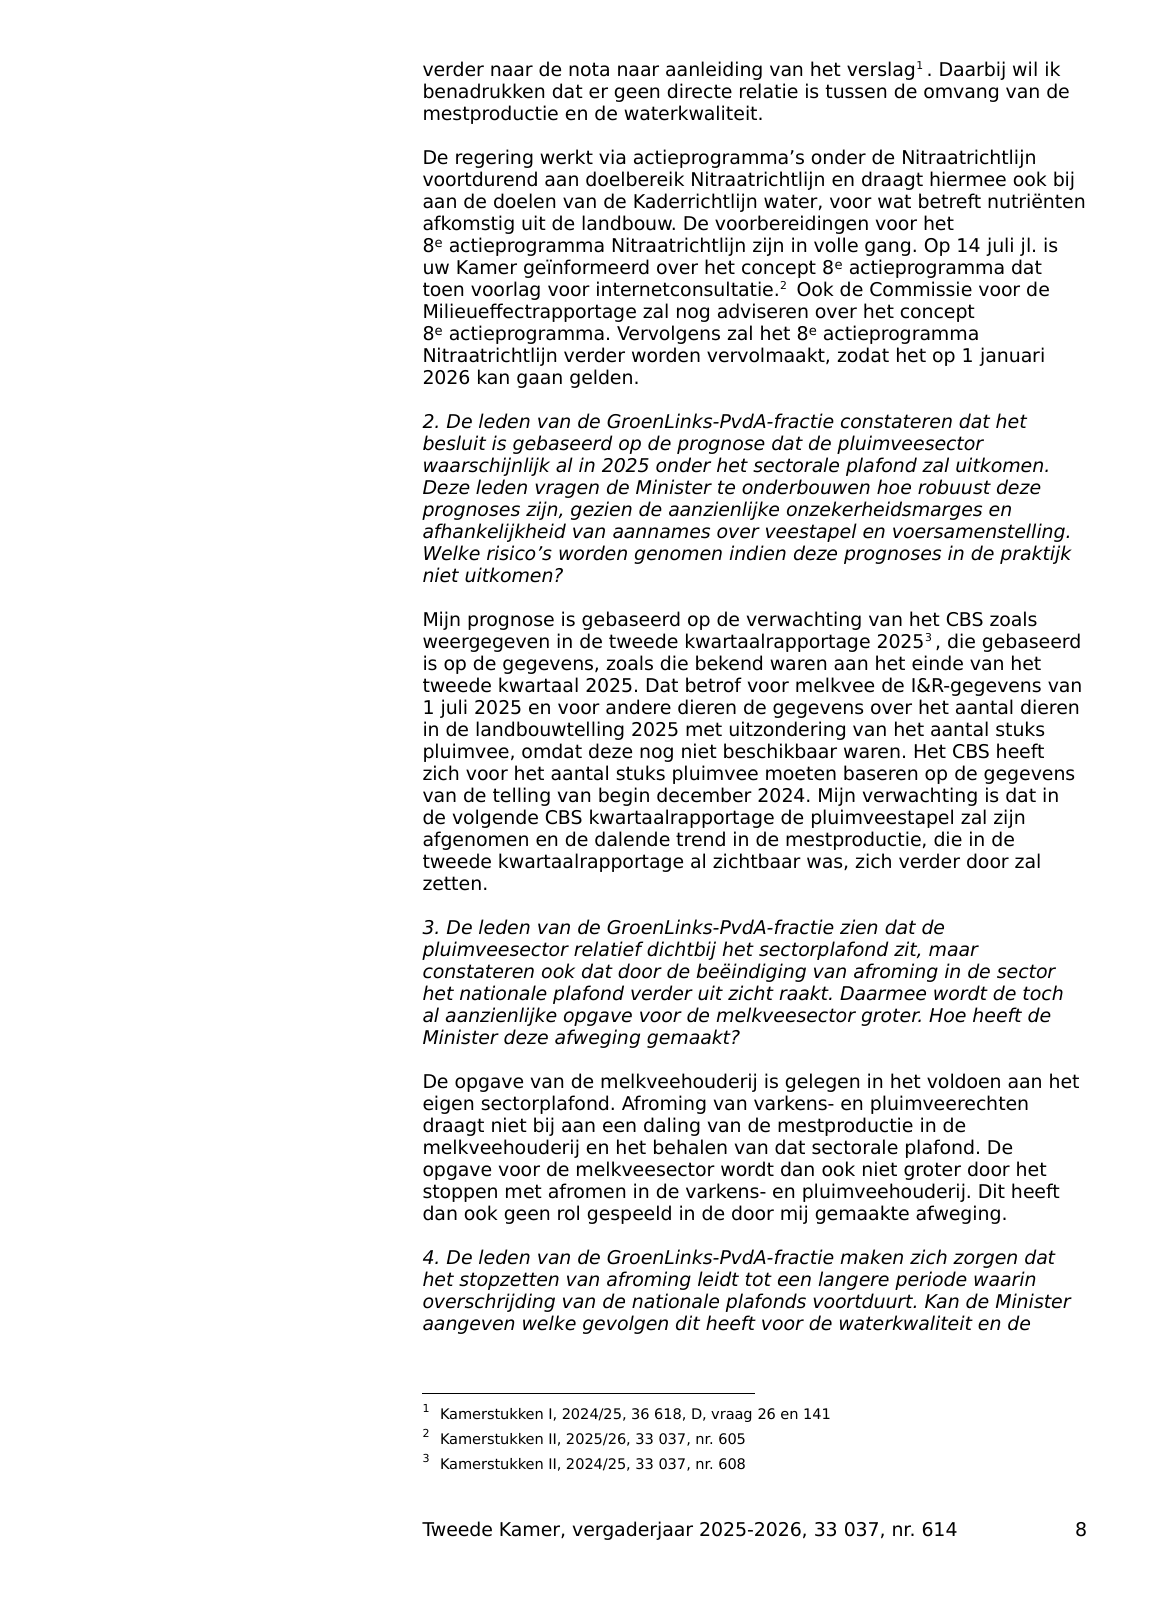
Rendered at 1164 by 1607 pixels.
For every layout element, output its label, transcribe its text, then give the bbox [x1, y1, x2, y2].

text Kamerstukken I, 2024/25, 36 618, D, vraag 26 en 141 [422, 1402, 1087, 1424]
text Mijn prognose is gebaseerd op de verwachting van het CBS zoals weergegeven in de tweede kwartaalrapportage 2025, die gebaseerd is op de gegevens, zoals die bekend waren aan het einde van het tweede kwartaal 2025. Dat betrof voor melkvee de I&R-gegevens van 1 juli 2025 en voor andere dieren de gegevens over het aantal dieren in de landbouwtelling 2025 met uitzondering van het aantal stuks pluimvee, omdat deze nog niet beschikbaar waren. Het CBS heeft zich voor het aantal stuks pluimvee moeten baseren op de gegevens van de telling van begin december 2024. Mijn verwachting is dat in de volgende CBS kwartaalrapportage de pluimveestapel zal zijn afgenomen en de dalende trend in de mestproductie, die in de tweede kwartaalrapportage al zichtbaar was, zich verder door zal zetten. [422, 609, 1087, 895]
text 4. De leden van de GroenLinks-PvdA-fractie maken zich zorgen dat het stopzetten van afroming leidt tot een langere periode waarin overschrijding van de nationale plafonds voortduurt. Kan de Minister aangeven welke gevolgen dit heeft voor de waterkwaliteit en de [422, 1247, 1087, 1335]
text 2. De leden van de GroenLinks-PvdA-fractie constateren dat het besluit is gebaseerd op de prognose dat de pluimveesector waarschijnlijk al in 2025 onder het sectorale plafond zal uitkomen. Deze leden vragen de Minister te onderbouwen hoe robuust deze prognoses zijn, gezien de aanzienlijke onzekerheidsmarges en afhankelijkheid van aannames over veestapel en voersamenstelling. Welke risico’s worden genomen indien deze prognoses in de praktijk niet uitkomen? [422, 411, 1087, 587]
text Kamerstukken II, 2025/26, 33 037, nr. 605 [422, 1427, 1087, 1449]
text 3. De leden van de GroenLinks-PvdA-fractie zien dat de pluimveesector relatief dichtbij het sectorplafond zit, maar constateren ook dat door de beëindiging van afroming in de sector het nationale plafond verder uit zicht raakt. Daarmee wordt de toch al aanzienlijke opgave voor de melkveesector groter. Hoe heeft de Minister deze afweging gemaakt? [422, 917, 1087, 1049]
text verder naar de nota naar aanleiding van het verslag. Daarbij wil ik benadrukken dat er geen directe relatie is tussen de omvang van de mestproductie en de waterkwaliteit. [422, 59, 1087, 125]
text De regering werkt via actieprogramma’s onder de Nitraatrichtlijn voortdurend aan doelbereik Nitraatrichtlijn en draagt hiermee ook bij aan de doelen van de Kaderrichtlijn water, voor wat betreft nutriënten afkomstig uit de landbouw. De voorbereidingen voor het 8e actieprogramma Nitraatrichtlijn zijn in volle gang. Op 14 juli jl. is uw Kamer geïnformeerd over het concept 8e actieprogramma dat toen voorlag voor internetconsultatie. Ook de Commissie voor de Milieueffectrapportage zal nog adviseren over het concept 8e actieprogramma. Vervolgens zal het 8e actieprogramma Nitraatrichtlijn verder worden vervolmaakt, zodat het op 1 januari 2026 kan gaan gelden. [422, 147, 1087, 389]
text De opgave van de melkveehouderij is gelegen in het voldoen aan het eigen sectorplafond. Afroming van varkens- en pluimveerechten draagt niet bij aan een daling van de mestproductie in de melkveehouderij en het behalen van dat sectorale plafond. De opgave voor de melkveesector wordt dan ook niet groter door het stoppen met afromen in de varkens- en pluimveehouderij. Dit heeft dan ook geen rol gespeeld in de door mij gemaakte afweging. [422, 1071, 1087, 1225]
text Kamerstukken II, 2024/25, 33 037, nr. 608 [422, 1452, 1087, 1474]
